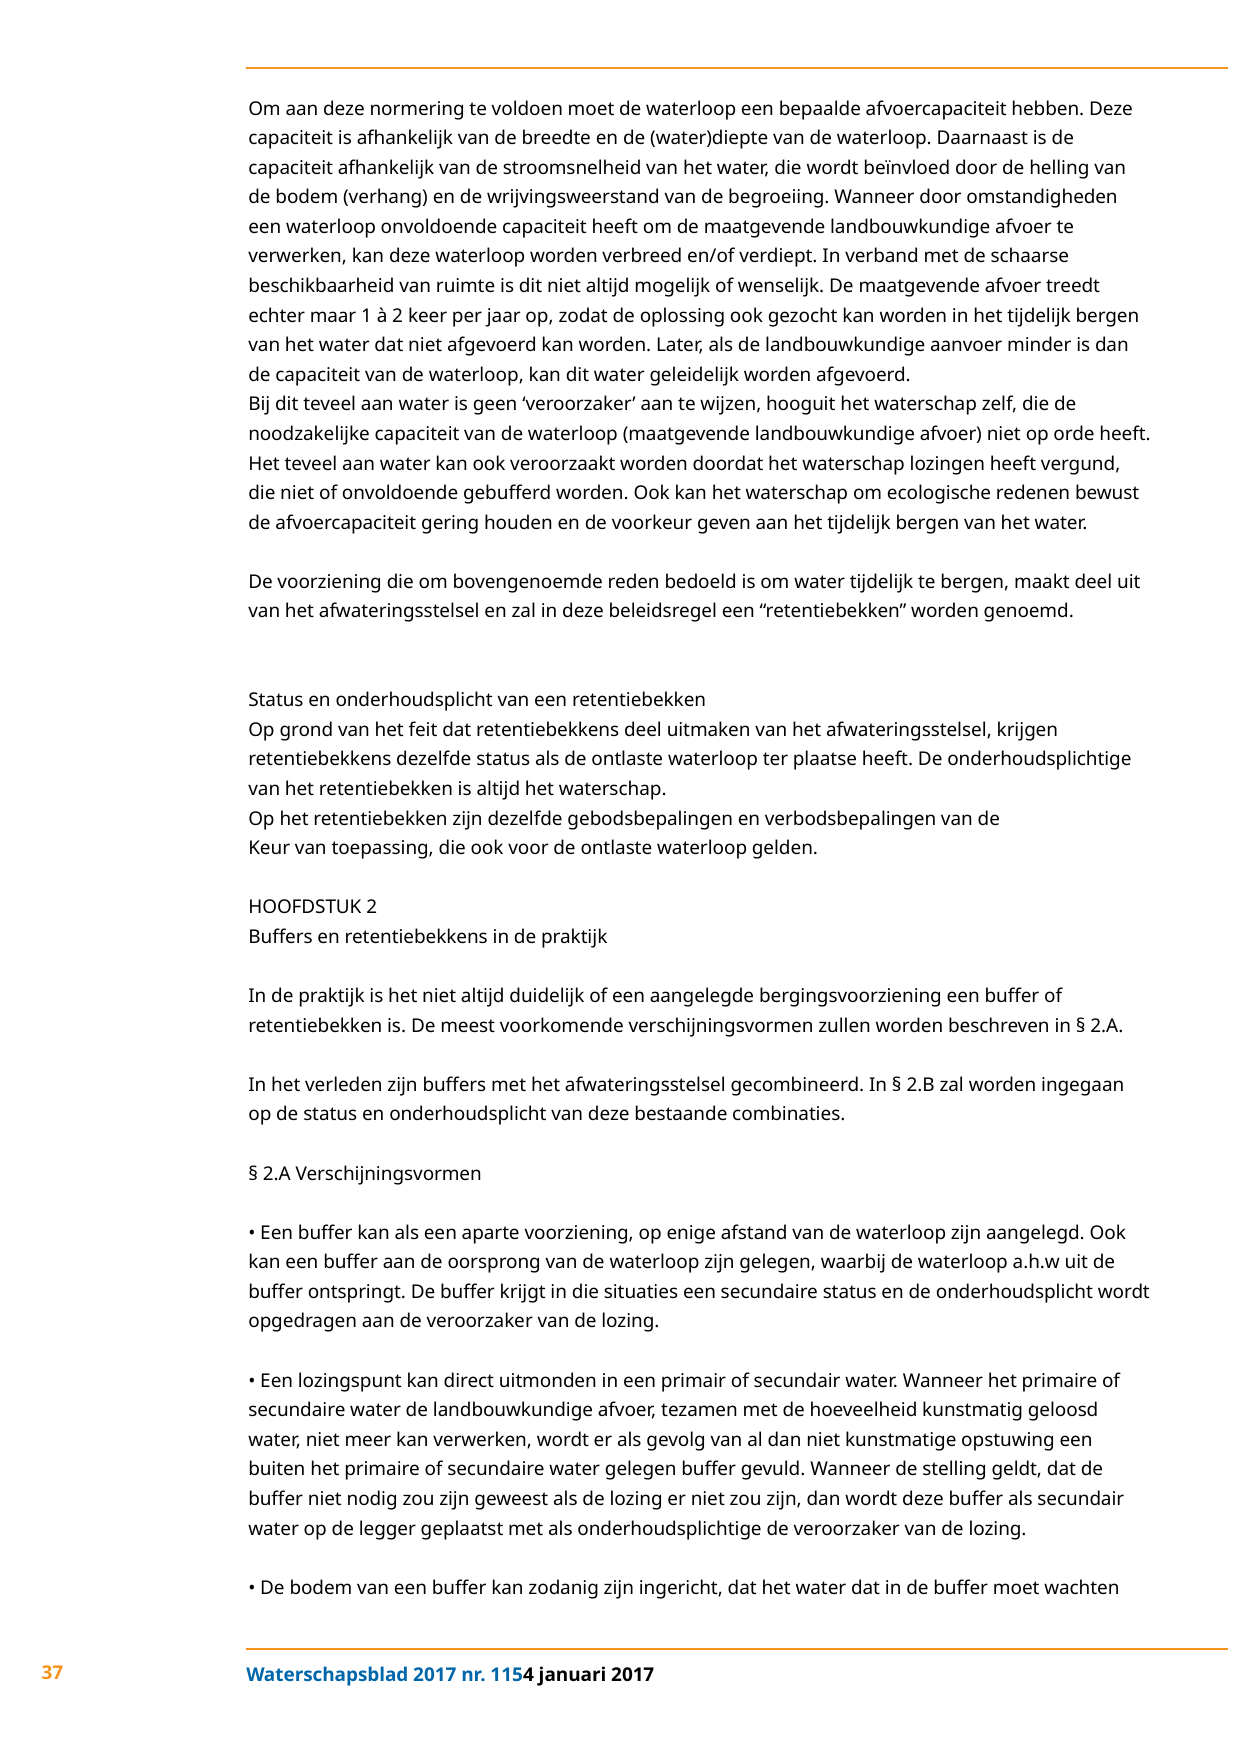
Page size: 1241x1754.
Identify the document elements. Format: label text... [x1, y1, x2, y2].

text Buffers en retentiebekkens in de praktijk [248, 923, 1152, 949]
text De voorziening die om bovengenoemde reden bedoeld is om water tijdelijk te bergen, maakt deel uit van het afwateringsstelsel en zal in deze beleidsregel een “retentiebekken” worden genoemd. [248, 568, 1152, 623]
text Op het retentiebekken zijn dezelfde gebodsbepalingen en verbodsbepalingen van de [248, 805, 1152, 831]
text Op grond van het feit dat retentiebekkens deel uitmaken van het afwateringsstelsel, krijgen retentiebekkens dezelfde status als de ontlaste waterloop ter plaatse heeft. De onderhoudsplichtige van het retentiebekken is altijd het waterschap. [248, 716, 1152, 801]
text Keur van toepassing, die ook voor de ontlaste waterloop gelden. [248, 834, 1152, 860]
picture [41, 47, 231, 172]
text Status en onderhoudsplicht van een retentiebekken [248, 686, 1152, 712]
text • Een lozingspunt kan direct uitmonden in een primair of secundair water. Wanneer het primaire of secundaire water de landbouwkundige afvoer, tezamen met de hoeveelheid kunstmatig geloosd water, niet meer kan verwerken, wordt er als gevolg van al dan niet kunstmatige opstuwing een buiten het primaire of secundaire water gelegen buffer gevuld. Wanneer de stelling geldt, dat de buffer niet nodig zou zijn geweest als de lozing er niet zou zijn, dan wordt deze buffer als secundair water op de legger geplaatst met als onderhoudsplichtige de veroorzaker van de lozing. [248, 1367, 1152, 1541]
text § 2.A Verschijningsvormen [248, 1160, 1152, 1186]
text • Een buffer kan als een aparte voorziening, op enige afstand van de waterloop zijn aangelegd. Ook kan een buffer aan de oorsprong van de waterloop zijn gelegen, waarbij de waterloop a.h.w uit de buffer ontspringt. De buffer krijgt in die situaties een secundaire status en de onderhoudsplicht wordt opgedragen aan de veroorzaker van de lozing. [248, 1219, 1152, 1333]
text • De bodem van een buffer kan zodanig zijn ingericht, dat het water dat in de buffer moet wachten [248, 1574, 1152, 1600]
text In de praktijk is het niet altijd duidelijk of een aangelegde bergingsvoorziening een buffer of retentiebekken is. De meest voorkomende verschijningsvormen zullen worden beschreven in § 2.A. [248, 982, 1152, 1038]
text Om aan deze normering te voldoen moet de waterloop een bepaalde afvoercapaciteit hebben. Deze capaciteit is afhankelijk van de breedte en de (water)diepte van de waterloop. Daarnaast is de capaciteit afhankelijk van de stroomsnelheid van het water, die wordt beïnvloed door de helling van de bodem (verhang) en de wrijvingsweerstand van de begroeiing. Wanneer door omstandigheden een waterloop onvoldoende capaciteit heeft om de maatgevende landbouwkundige afvoer te verwerken, kan deze waterloop worden verbreed en/of verdiept. In verband met de schaarse beschikbaarheid van ruimte is dit niet altijd mogelijk of wenselijk. De maatgevende afvoer treedt echter maar 1 à 2 keer per jaar op, zodat de oplossing ook gezocht kan worden in het tijdelijk bergen van het water dat niet afgevoerd kan worden. Later, als de landbouwkundige aanvoer minder is dan de capaciteit van de waterloop, kan dit water geleidelijk worden afgevoerd. [248, 95, 1152, 387]
text In het verleden zijn buffers met het afwateringsstelsel gecombineerd. In § 2.B zal worden ingegaan op de status en onderhoudsplicht van deze bestaande combinaties. [248, 1071, 1152, 1126]
text Bij dit teveel aan water is geen ‘veroorzaker’ aan te wijzen, hooguit het waterschap zelf, die de noodzakelijke capaciteit van de waterloop (maatgevende landbouwkundige afvoer) niet op orde heeft. Het teveel aan water kan ook veroorzaakt worden doordat het waterschap lozingen heeft vergund, die niet of onvoldoende gebufferd worden. Ook kan het waterschap om ecologische redenen bewust de afvoercapaciteit gering houden en de voorkeur geven aan het tijdelijk bergen van het water. [248, 391, 1152, 535]
text HOOFDSTUK 2 [248, 893, 1152, 919]
